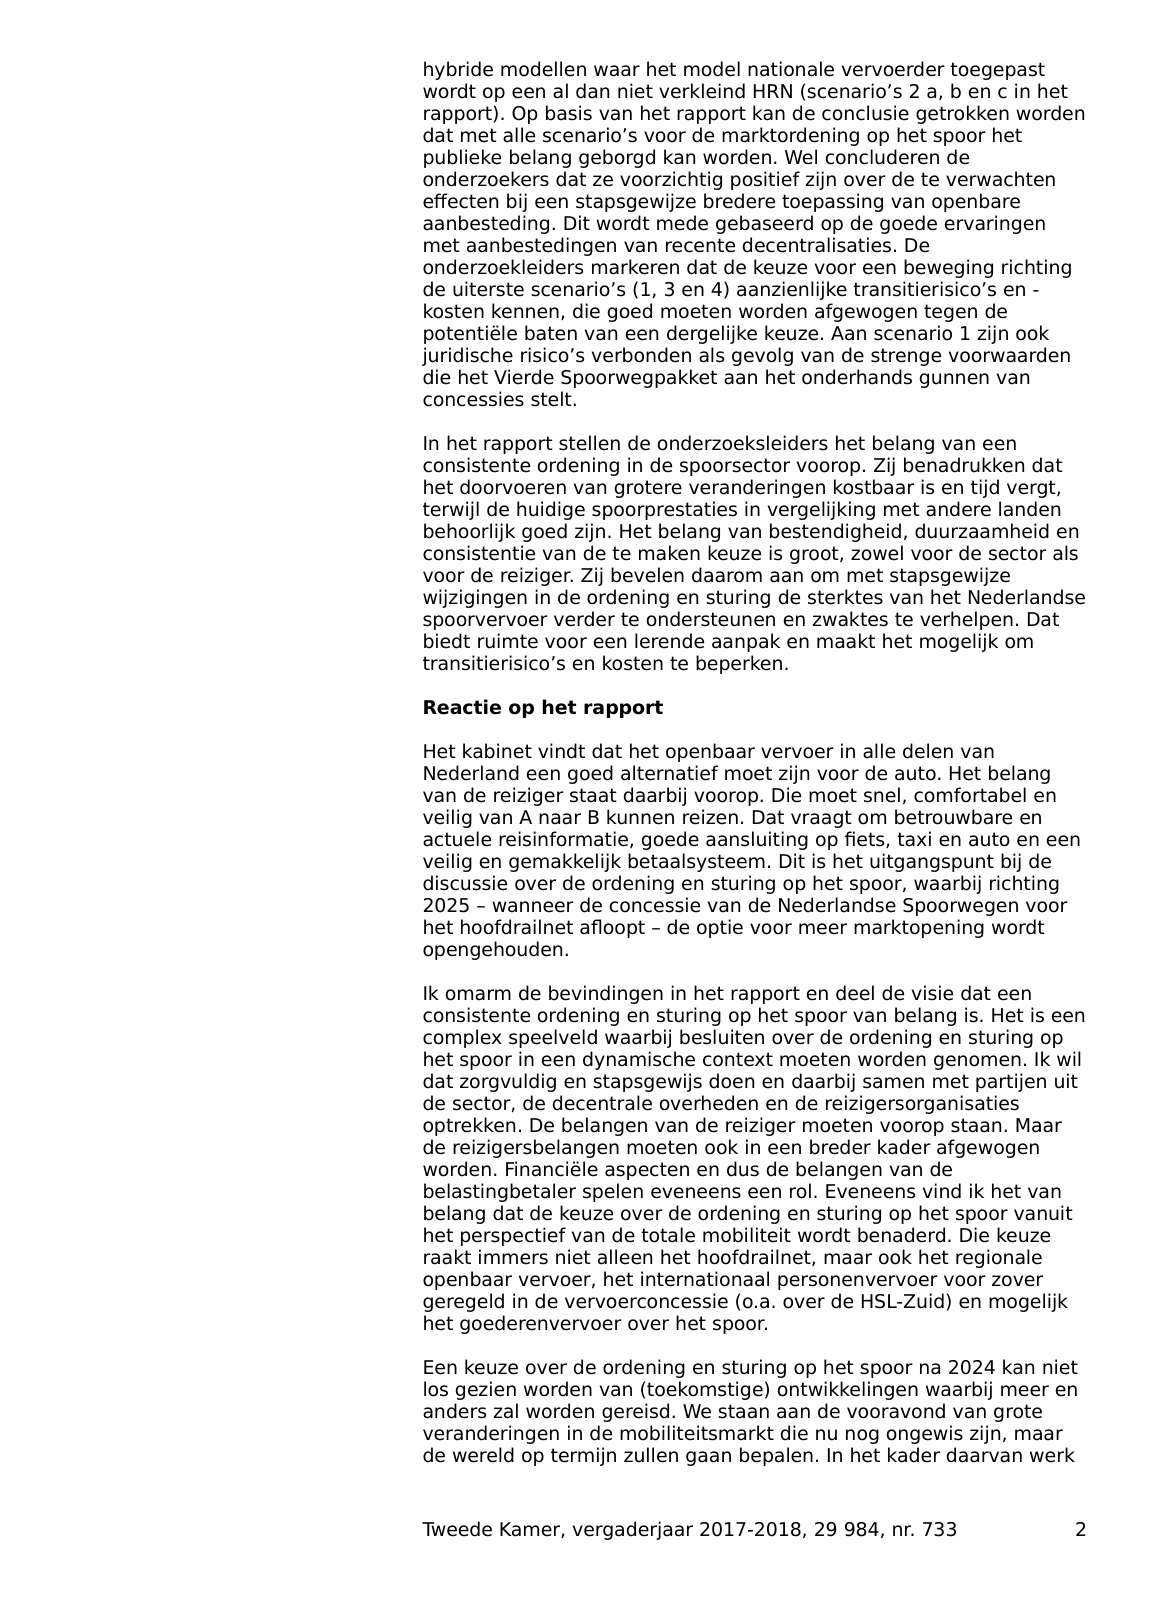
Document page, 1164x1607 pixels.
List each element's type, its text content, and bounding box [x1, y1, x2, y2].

text In het rapport stellen de onderzoeksleiders het belang van een consistente ordening in de spoorsector voorop. Zij benadrukken dat het doorvoeren van grotere veranderingen kostbaar is en tijd vergt, terwijl de huidige spoorprestaties in vergelijking met andere landen behoorlijk goed zijn. Het belang van bestendigheid, duurzaamheid en consistentie van de te maken keuze is groot, zowel voor de sector als voor de reiziger. Zij bevelen daarom aan om met stapsgewijze wijzigingen in de ordening en sturing de sterktes van het Nederlandse spoorvervoer verder te ondersteunen en zwaktes te verhelpen. Dat biedt ruimte voor een lerende aanpak en maakt het mogelijk om transitierisico’s en kosten te beperken. [422, 433, 1087, 675]
text hybride modellen waar het model nationale vervoerder toegepast wordt op een al dan niet verkleind HRN (scenario’s 2 a, b en c in het rapport). Op basis van het rapport kan de conclusie getrokken worden dat met alle scenario’s voor de marktordening op het spoor het publieke belang geborgd kan worden. Wel concluderen de onderzoekers dat ze voorzichtig positief zijn over de te verwachten effecten bij een stapsgewijze bredere toepassing van openbare aanbesteding. Dit wordt mede gebaseerd op de goede ervaringen met aanbestedingen van recente decentralisaties. De onderzoekleiders markeren dat de keuze voor een beweging richting de uiterste scenario’s (1, 3 en 4) aanzienlijke transitierisico’s en -kosten kennen, die goed moeten worden afgewogen tegen de potentiële baten van een dergelijke keuze. Aan scenario 1 zijn ook juridische risico’s verbonden als gevolg van de strenge voorwaarden die het Vierde Spoorwegpakket aan het onderhands gunnen van concessies stelt. [422, 59, 1087, 411]
text Ik omarm de bevindingen in het rapport en deel de visie dat een consistente ordening en sturing op het spoor van belang is. Het is een complex speelveld waarbij besluiten over de ordening en sturing op het spoor in een dynamische context moeten worden genomen. Ik wil dat zorgvuldig en stapsgewijs doen en daarbij samen met partijen uit de sector, de decentrale overheden en de reizigersorganisaties optrekken. De belangen van de reiziger moeten voorop staan. Maar de reizigersbelangen moeten ook in een breder kader afgewogen worden. Financiële aspecten en dus de belangen van de belastingbetaler spelen eveneens een rol. Eveneens vind ik het van belang dat de keuze over de ordening en sturing op het spoor vanuit het perspectief van de totale mobiliteit wordt benaderd. Die keuze raakt immers niet alleen het hoofdrailnet, maar ook het regionale openbaar vervoer, het internationaal personenvervoer voor zover geregeld in de vervoerconcessie (o.a. over de HSL-Zuid) en mogelijk het goederenvervoer over het spoor. [422, 983, 1087, 1335]
text Een keuze over de ordening en sturing op het spoor na 2024 kan niet los gezien worden van (toekomstige) ontwikkelingen waarbij meer en anders zal worden gereisd. We staan aan de vooravond van grote veranderingen in de mobiliteitsmarkt die nu nog ongewis zijn, maar de wereld op termijn zullen gaan bepalen. In het kader daarvan werk [422, 1357, 1087, 1467]
text Het kabinet vindt dat het openbaar vervoer in alle delen van Nederland een goed alternatief moet zijn voor de auto. Het belang van de reiziger staat daarbij voorop. Die moet snel, comfortabel en veilig van A naar B kunnen reizen. Dat vraagt om betrouwbare en actuele reisinformatie, goede aansluiting op fiets, taxi en auto en een veilig en gemakkelijk betaalsysteem. Dit is het uitgangspunt bij de discussie over de ordening en sturing op het spoor, waarbij richting 2025 – wanneer de concessie van de Nederlandse Spoorwegen voor het hoofdrailnet afloopt – de optie voor meer marktopening wordt opengehouden. [422, 741, 1087, 961]
subtitle Reactie op het rapport [422, 697, 1087, 719]
